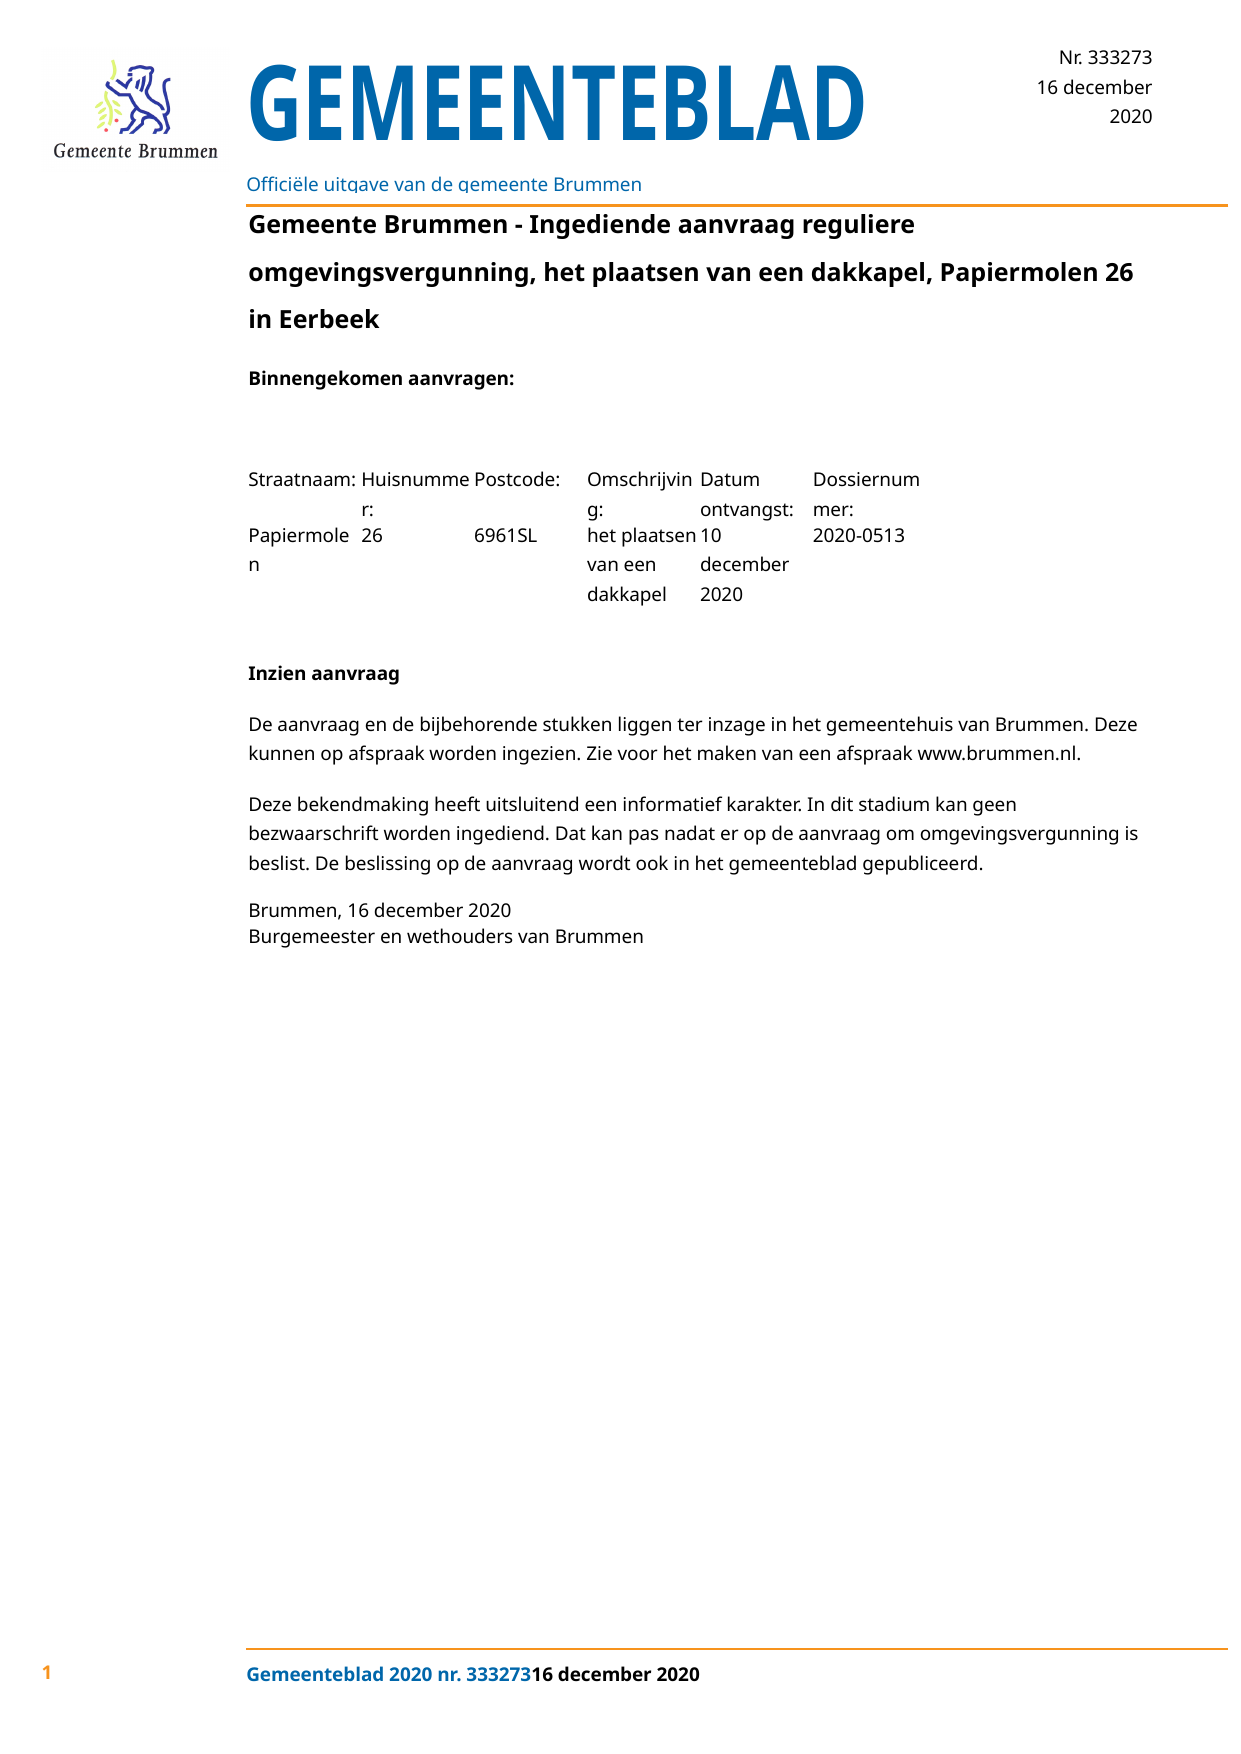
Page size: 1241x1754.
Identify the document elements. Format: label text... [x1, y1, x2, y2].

text De aanvraag en de bijbehorende stukken liggen ter inzage in het gemeentehuis van Brummen. Deze kunnen op afspraak worden ingezien. Zie voor het maken van een afspraak www.brummen.nl. [248, 711, 1152, 766]
table_cell het plaatsen van een dakkapel [587, 522, 700, 607]
picture [41, 47, 231, 172]
table_cell [1039, 522, 1152, 607]
table_header Postcode: [474, 466, 587, 522]
table_cell 26 [361, 522, 474, 607]
table_header Omschrijving: [587, 466, 700, 522]
text Burgemeester en wethouders van Brummen [248, 923, 1152, 949]
table_header [1039, 466, 1152, 522]
table_cell Papiermolen [248, 522, 361, 607]
text Inzien aanvraag [248, 660, 1152, 686]
table_cell 2020-0513 [813, 522, 926, 607]
table_cell 6961SL [474, 522, 587, 607]
table_header Straatnaam: [248, 466, 361, 522]
table_cell 10 december 2020 [700, 522, 813, 607]
table_cell [926, 522, 1038, 607]
table_header [926, 466, 1038, 522]
text Deze bekendmaking heeft uitsluitend een informatief karakter. In dit stadium kan geen bezwaarschrift worden ingediend. Dat kan pas nadat er op de aanvraag om omgevingsvergunning is beslist. De beslissing op de aanvraag wordt ook in het gemeenteblad gepubliceerd. [248, 791, 1152, 876]
table_header Dossiernummer: [813, 466, 926, 522]
table_header Huisnummer: [361, 466, 474, 522]
text Gemeente Brummen - Ingediende aanvraag reguliere omgevingsvergunning, het plaatsen van een dakkapel, Papiermolen 26 in Eerbeek [248, 207, 1152, 336]
text Binnengekomen aanvragen: [248, 366, 1152, 391]
table_header Datum ontvangst: [700, 466, 813, 522]
text Brummen, 16 december 2020 [248, 898, 1152, 923]
